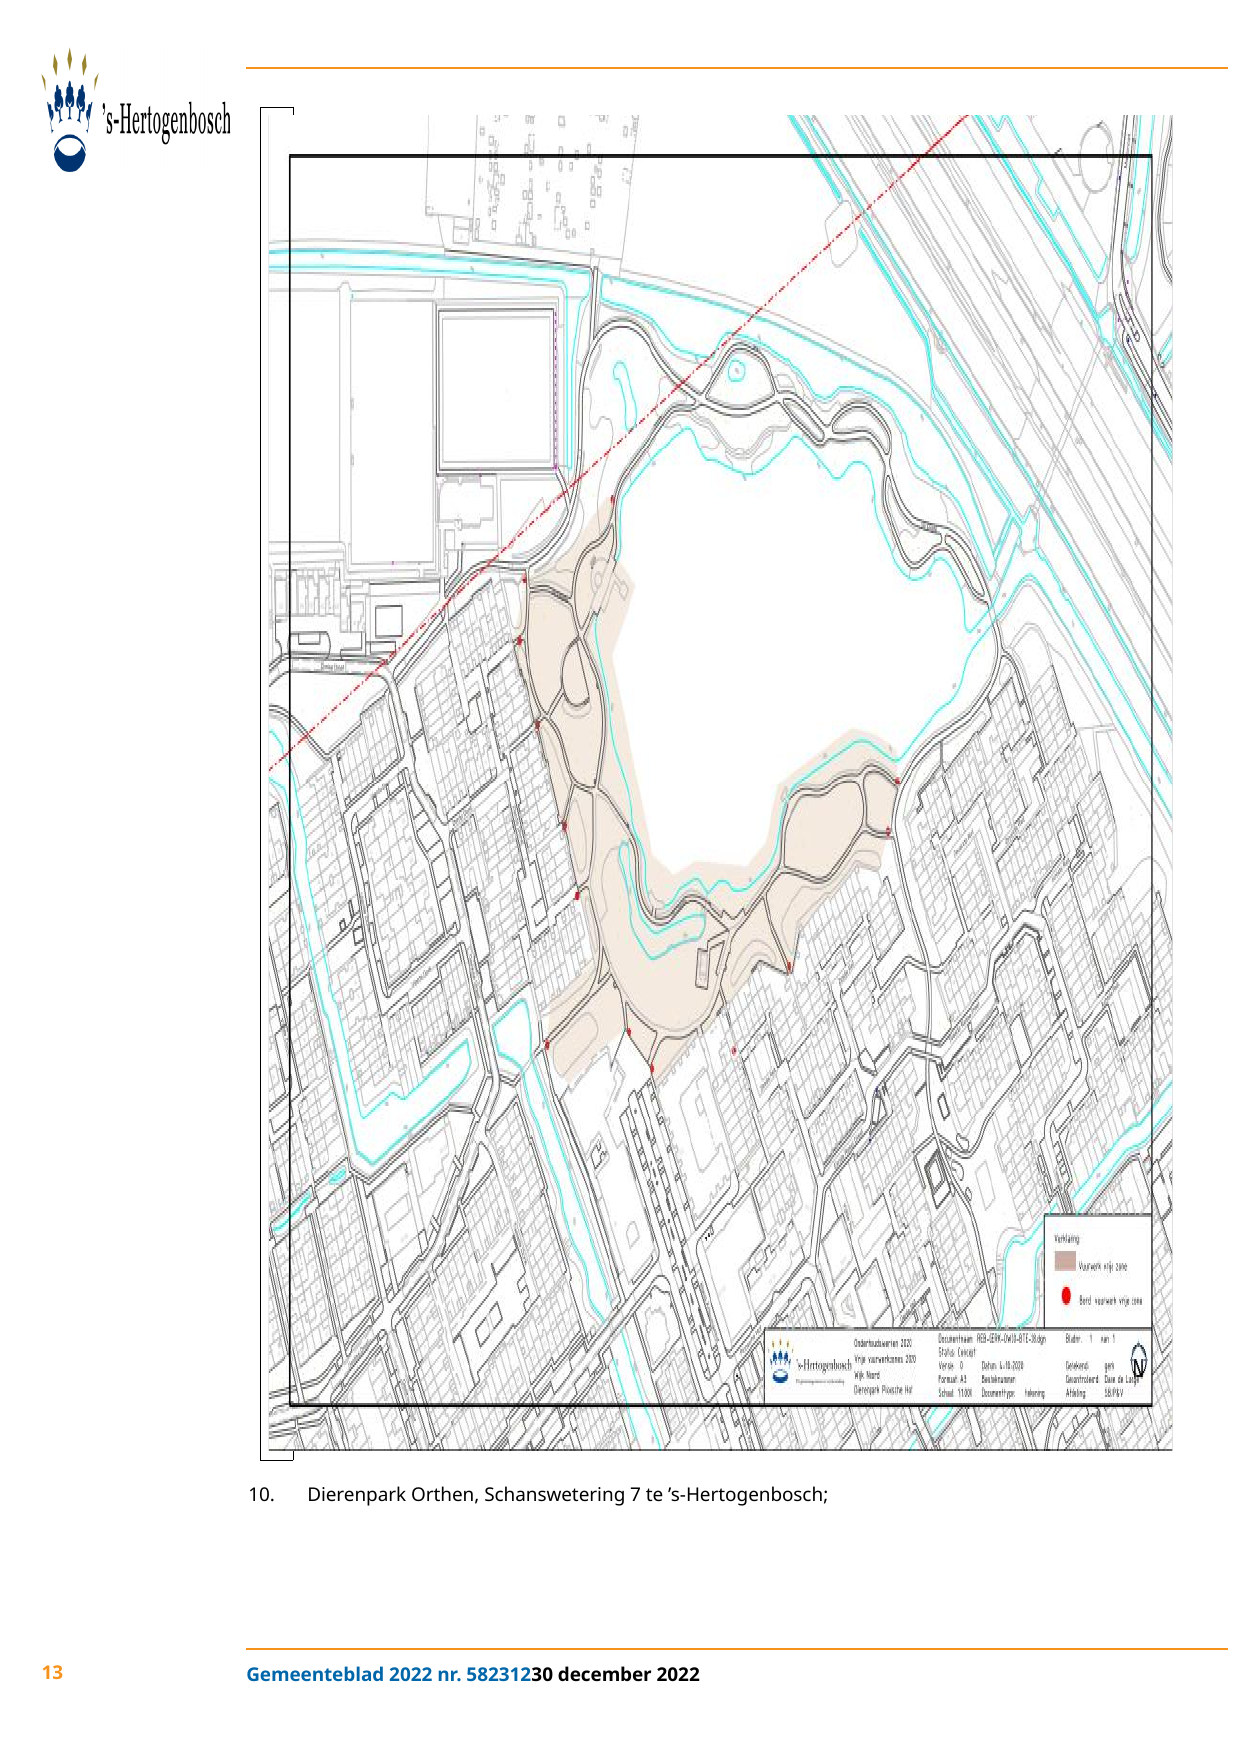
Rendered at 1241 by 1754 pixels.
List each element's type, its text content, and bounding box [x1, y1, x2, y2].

list Dierenpark Orthen, Schanswetering 7 te ’s-Hertogenbosch; [248, 1481, 1152, 1507]
picture [41, 47, 231, 172]
picture [268, 115, 1173, 1451]
